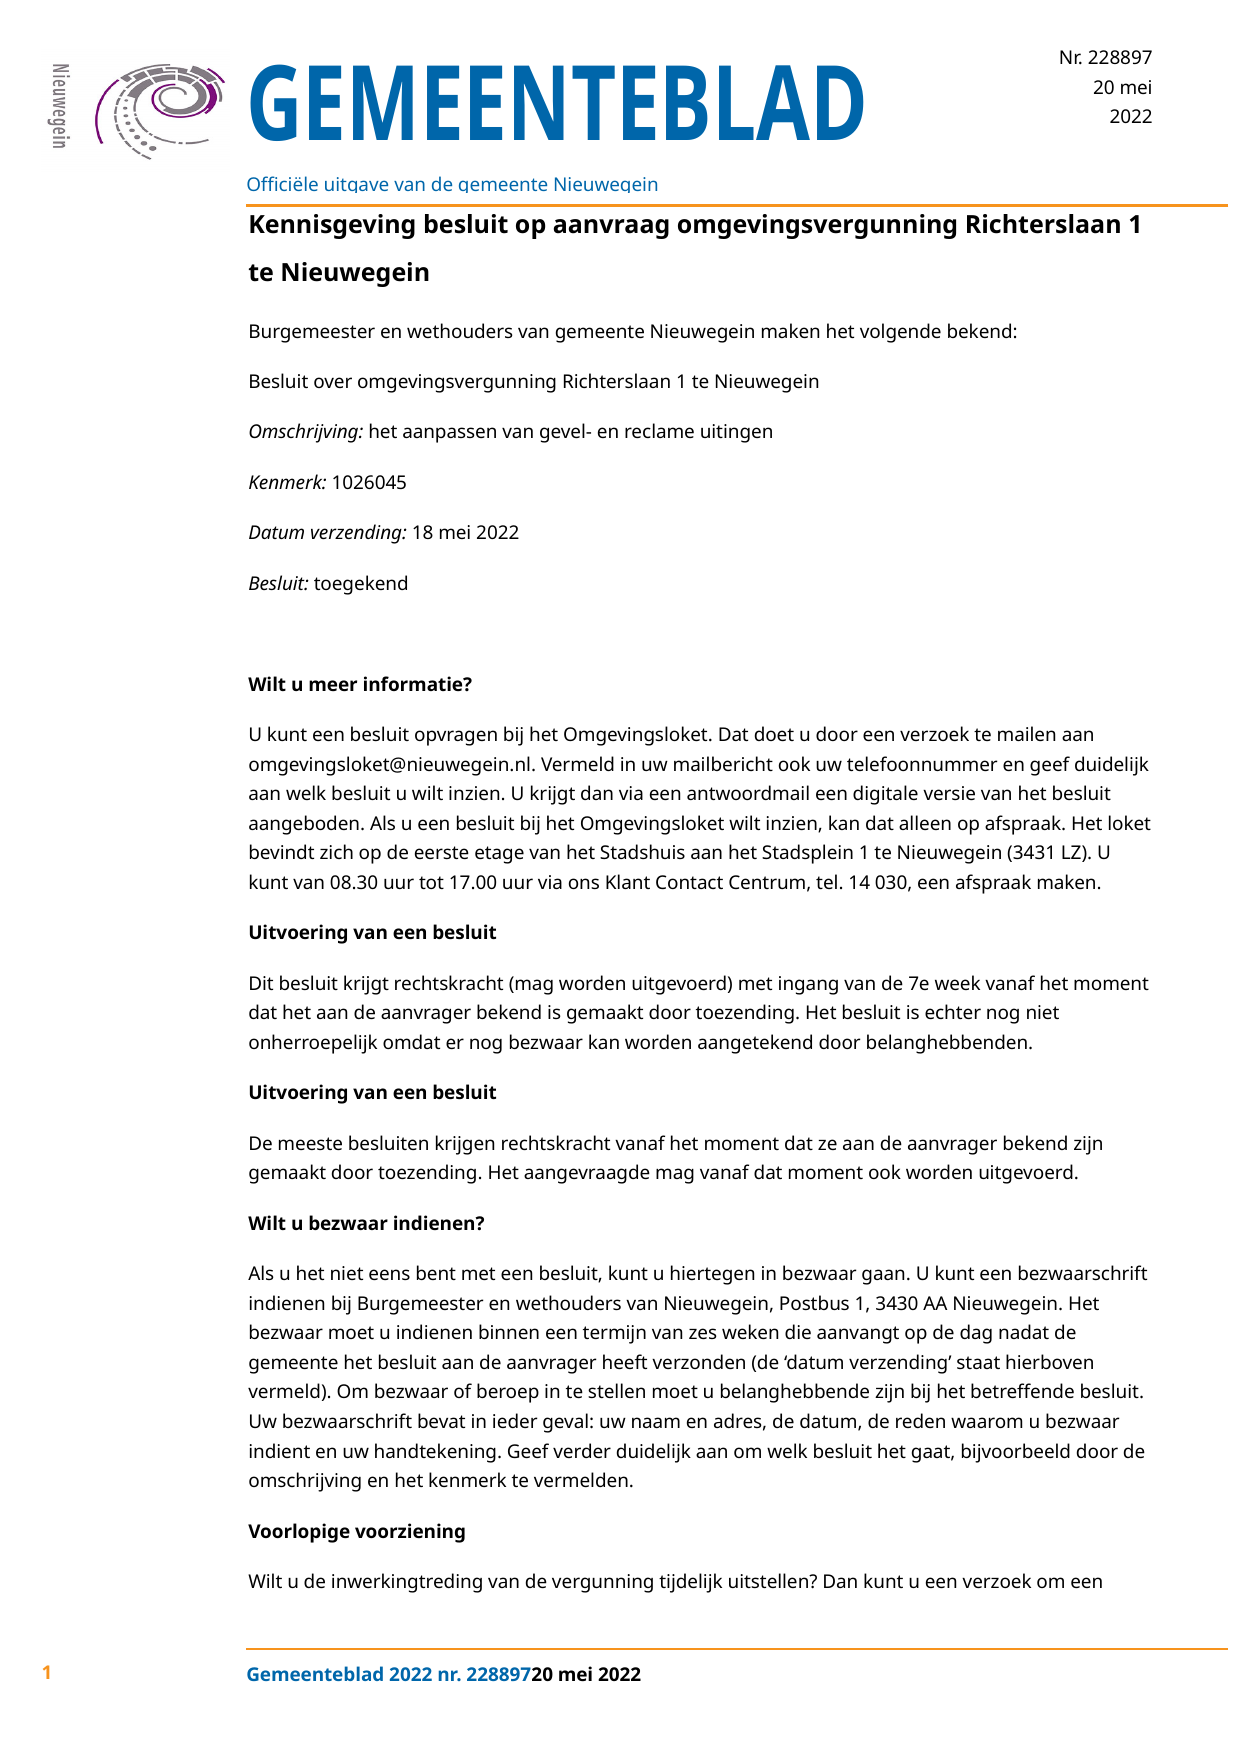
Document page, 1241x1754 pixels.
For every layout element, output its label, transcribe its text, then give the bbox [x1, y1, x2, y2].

text U kunt een besluit opvragen bij het Omgevingsloket. Dat doet u door een verzoek te mailen aan omgevingsloket@nieuwegein.nl. Vermeld in uw mailbericht ook uw telefoonnummer en geef duidelijk aan welk besluit u wilt inzien. U krijgt dan via een antwoordmail een digitale versie van het besluit aangeboden. Als u een besluit bij het Omgevingsloket wilt inzien, kan dat alleen op afspraak. Het loket bevindt zich op de eerste etage van het Stadshuis aan het Stadsplein 1 te Nieuwegein (3431 LZ). U kunt van 08.30 uur tot 17.00 uur via ons Klant Contact Centrum, tel. 14 030, een afspraak maken. [248, 721, 1152, 895]
text Besluit: toegekend [248, 570, 1152, 596]
text Burgemeester en wethouders van gemeente Nieuwegein maken het volgende bekend: [248, 318, 1152, 344]
text Omschrijving: het aanpassen van gevel- en reclame uitingen [248, 419, 1152, 444]
text Kenmerk: 1026045 [248, 469, 1152, 495]
text Uitvoering van een besluit [248, 919, 1152, 945]
text Wilt u meer informatie? [248, 671, 1152, 697]
text Als u het niet eens bent met een besluit, kunt u hiertegen in bezwaar gaan. U kunt een bezwaarschrift indienen bij Burgemeester en wethouders van Nieuwegein, Postbus 1, 3430 AA Nieuwegein. Het bezwaar moet u indienen binnen een termijn van zes weken die aanvangt op de dag nadat de gemeente het besluit aan de aanvrager heeft verzonden (de ‘datum verzending’ staat hierboven vermeld). Om bezwaar of beroep in te stellen moet u belanghebbende zijn bij het betreffende besluit. Uw bezwaarschrift bevat in ieder geval: uw naam en adres, de datum, de reden waarom u bezwaar indient en uw handtekening. Geef verder duidelijk aan om welk besluit het gaat, bijvoorbeeld door de omschrijving en het kenmerk te vermelden. [248, 1260, 1152, 1493]
text Uitvoering van een besluit [248, 1079, 1152, 1105]
text Dit besluit krijgt rechtskracht (mag worden uitgevoerd) met ingang van de 7e week vanaf het moment dat het aan de aanvrager bekend is gemaakt door toezending. Het besluit is echter nog niet onherroepelijk omdat er nog bezwaar kan worden aangetekend door belanghebbenden. [248, 970, 1152, 1055]
text Wilt u de inwerkingtreding van de vergunning tijdelijk uitstellen? Dan kunt u een verzoek om een [248, 1568, 1152, 1594]
text Besluit over omgevingsvergunning Richterslaan 1 te Nieuwegein [248, 368, 1152, 394]
picture [41, 47, 231, 172]
text De meeste besluiten krijgen rechtskracht vanaf het moment dat ze aan de aanvrager bekend zijn gemaakt door toezending. Het aangevraagde mag vanaf dat moment ook worden uitgevoerd. [248, 1130, 1152, 1185]
text Datum verzending: 18 mei 2022 [248, 519, 1152, 545]
text Kennisgeving besluit op aanvraag omgevingsvergunning Richterslaan 1 te Nieuwegein [248, 207, 1152, 288]
text Wilt u bezwaar indienen? [248, 1210, 1152, 1236]
text Voorlopige voorziening [248, 1518, 1152, 1544]
